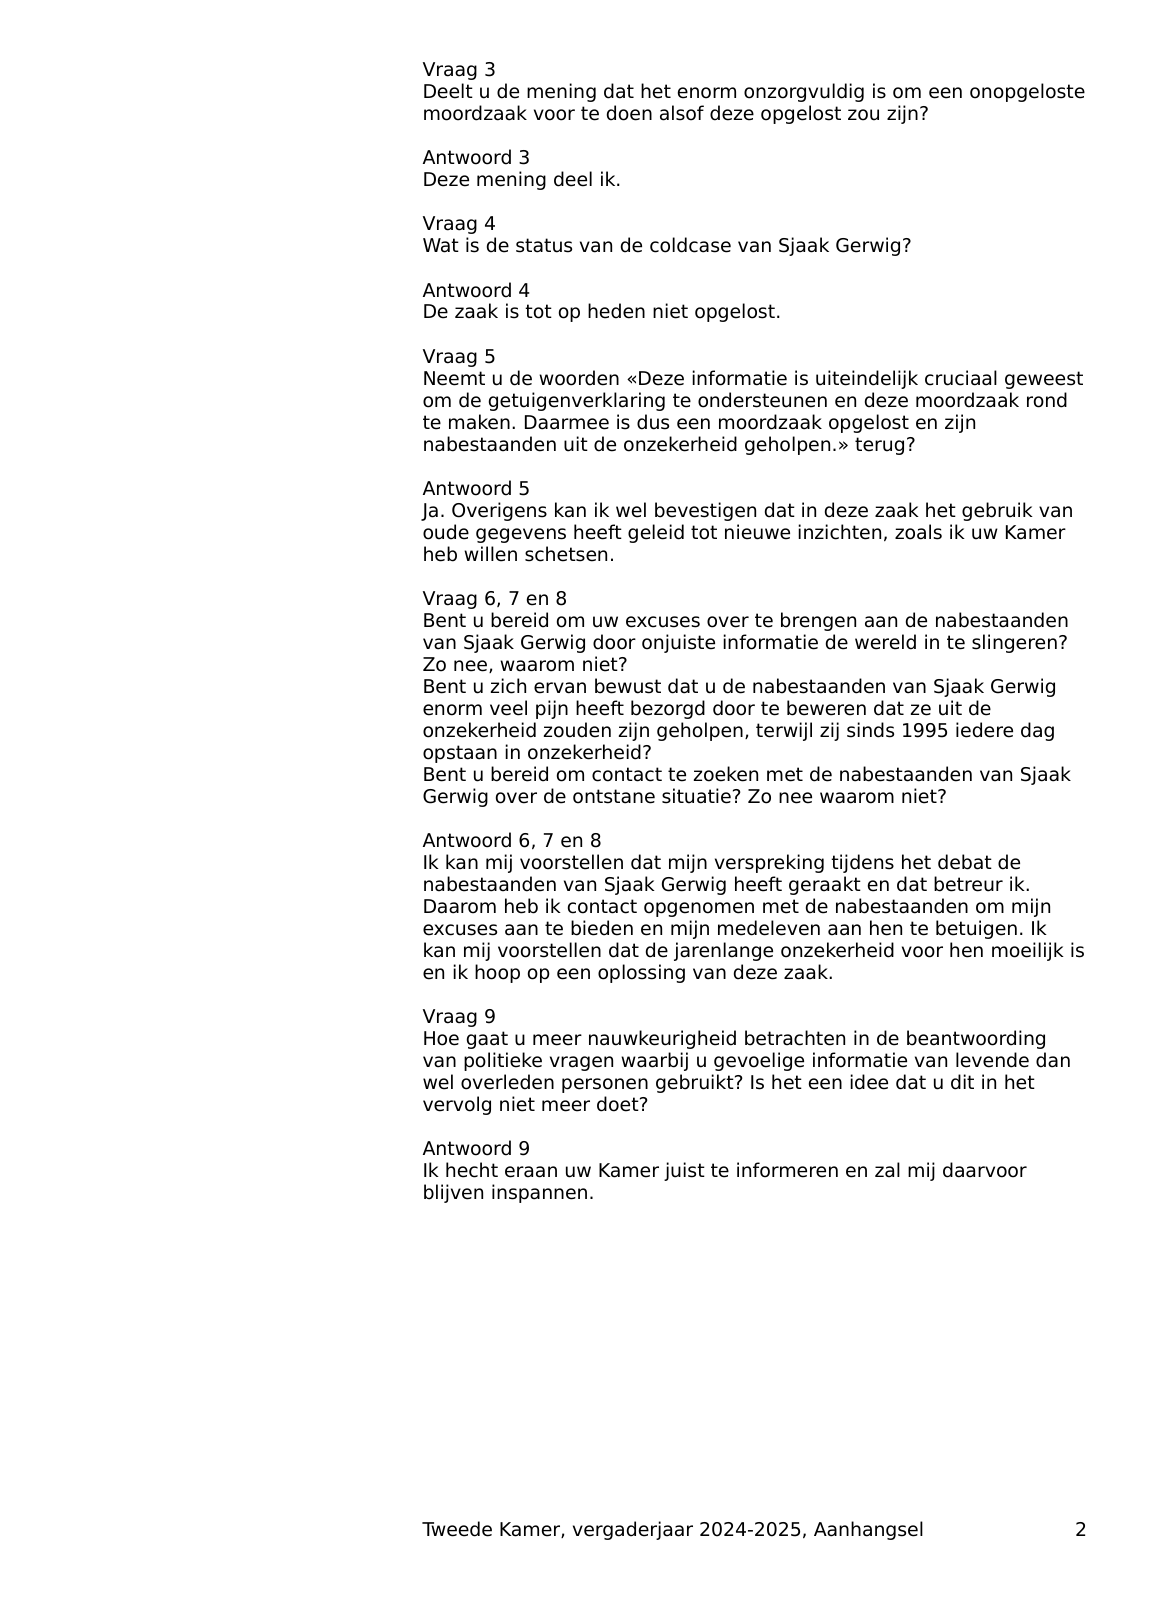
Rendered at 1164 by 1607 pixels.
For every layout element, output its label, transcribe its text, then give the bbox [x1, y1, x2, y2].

text Antwoord 4 [422, 279, 1087, 301]
text Ja. Overigens kan ik wel bevestigen dat in deze zaak het gebruik van oude gegevens heeft geleid tot nieuwe inzichten, zoals ik uw Kamer heb willen schetsen. [422, 500, 1087, 566]
text Ik kan mij voorstellen dat mijn verspreking tijdens het debat de nabestaanden van Sjaak Gerwig heeft geraakt en dat betreur ik. Daarom heb ik contact opgenomen met de nabestaanden om mijn excuses aan te bieden en mijn medeleven aan hen te betuigen. Ik kan mij voorstellen dat de jarenlange onzekerheid voor hen moeilijk is en ik hoop op een oplossing van deze zaak. [422, 852, 1087, 984]
text Ik hecht eraan uw Kamer juist te informeren en zal mij daarvoor blijven inspannen. [422, 1160, 1087, 1204]
text Vraag 9 [422, 1006, 1087, 1028]
text Antwoord 5 [422, 478, 1087, 500]
text Deelt u de mening dat het enorm onzorgvuldig is om een onopgeloste moordzaak voor te doen alsof deze opgelost zou zijn? [422, 81, 1087, 125]
text Bent u bereid om uw excuses over te brengen aan de nabestaanden van Sjaak Gerwig door onjuiste informatie de wereld in te slingeren? Zo nee, waarom niet? [422, 610, 1087, 676]
text Hoe gaat u meer nauwkeurigheid betrachten in de beantwoording van politieke vragen waarbij u gevoelige informatie van levende dan wel overleden personen gebruikt? Is het een idee dat u dit in het vervolg niet meer doet? [422, 1028, 1087, 1116]
text Antwoord 9 [422, 1138, 1087, 1160]
text Deze mening deel ik. [422, 169, 1087, 191]
text Vraag 5 [422, 346, 1087, 368]
text Antwoord 6, 7 en 8 [422, 830, 1087, 852]
text Bent u zich ervan bewust dat u de nabestaanden van Sjaak Gerwig enorm veel pijn heeft bezorgd door te beweren dat ze uit de onzekerheid zouden zijn geholpen, terwijl zij sinds 1995 iedere dag opstaan in onzekerheid? [422, 676, 1087, 764]
text Vraag 4 [422, 213, 1087, 235]
text Vraag 6, 7 en 8 [422, 588, 1087, 610]
text Vraag 3 [422, 59, 1087, 81]
text Wat is de status van de coldcase van Sjaak Gerwig? [422, 235, 1087, 257]
text De zaak is tot op heden niet opgelost. [422, 301, 1087, 323]
text Neemt u de woorden «Deze informatie is uiteindelijk cruciaal geweest om de getuigenverklaring te ondersteunen en deze moordzaak rond te maken. Daarmee is dus een moordzaak opgelost en zijn nabestaanden uit de onzekerheid geholpen.» terug? [422, 368, 1087, 456]
text Bent u bereid om contact te zoeken met de nabestaanden van Sjaak Gerwig over de ontstane situatie? Zo nee waarom niet? [422, 764, 1087, 808]
text Antwoord 3 [422, 147, 1087, 169]
